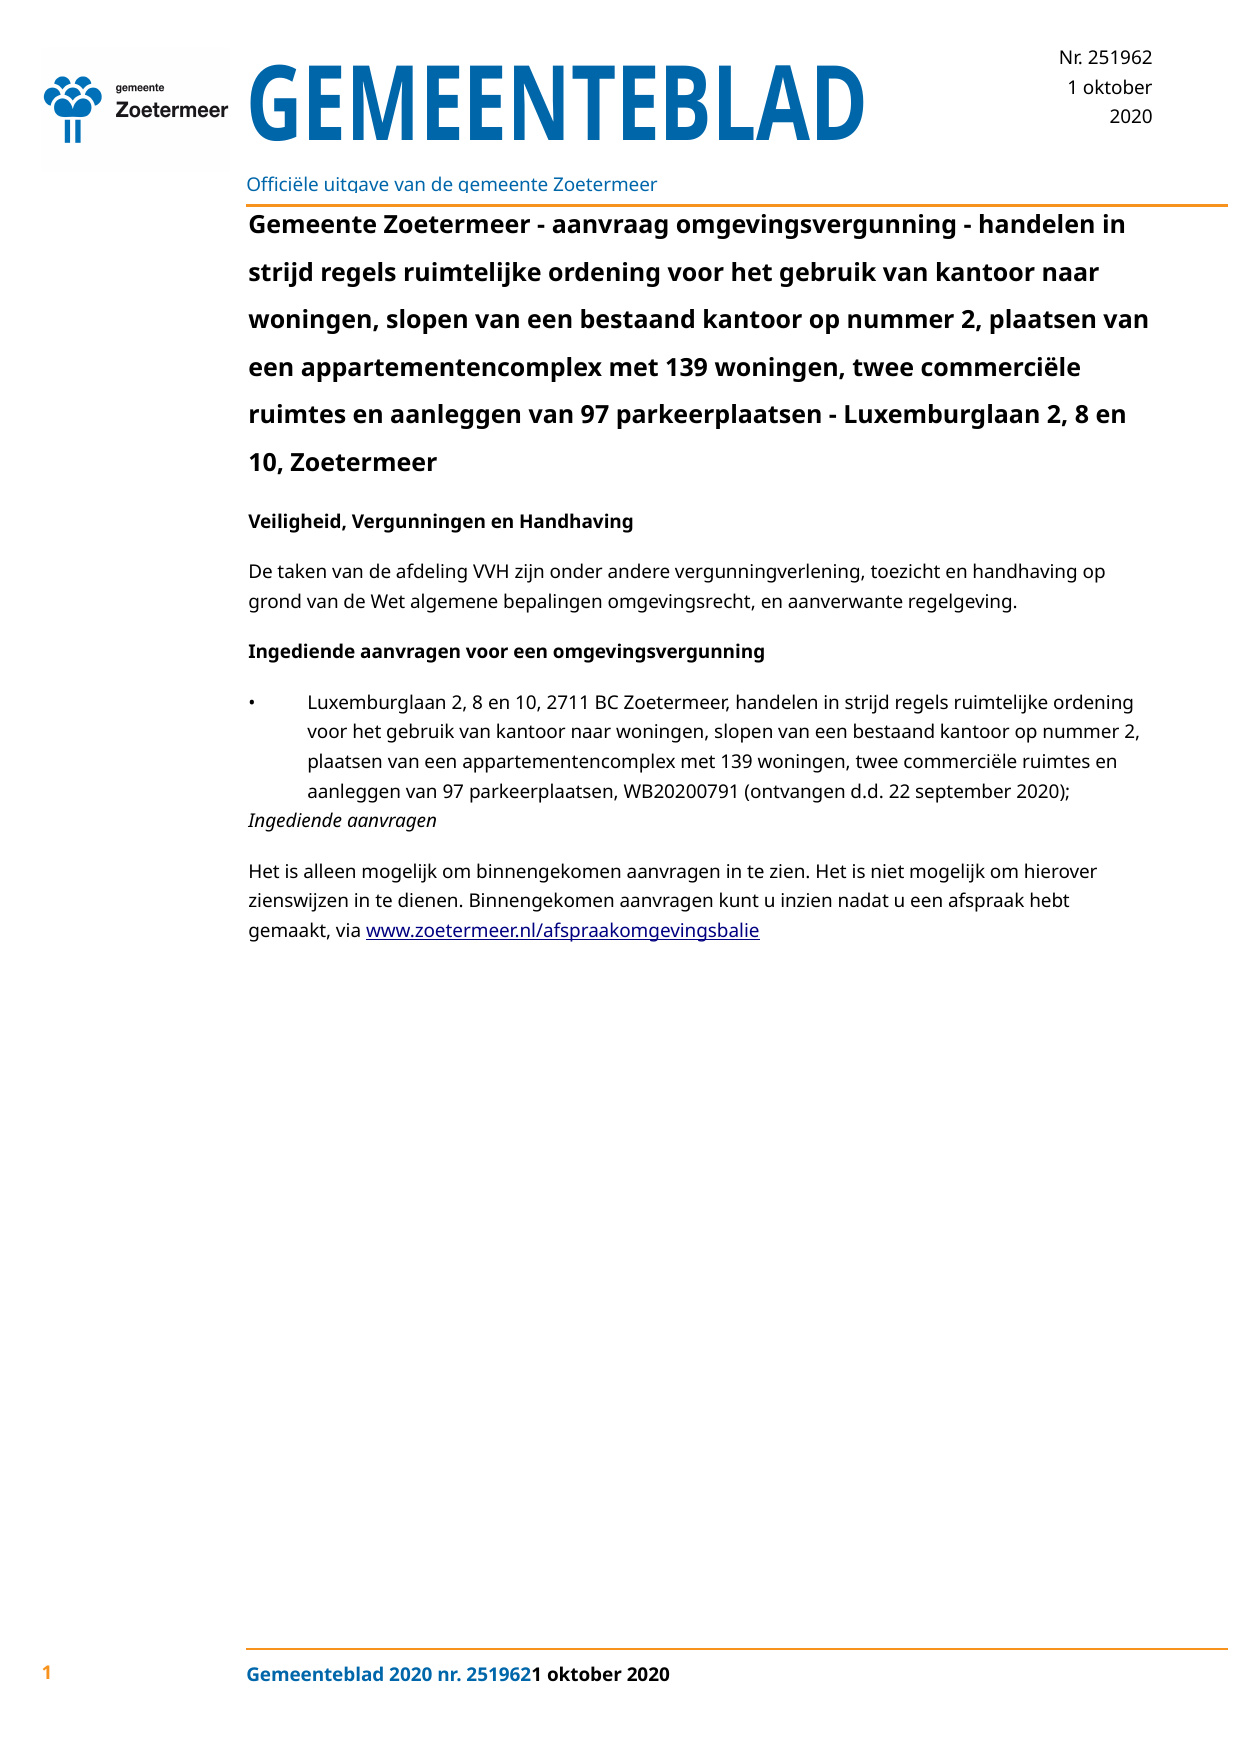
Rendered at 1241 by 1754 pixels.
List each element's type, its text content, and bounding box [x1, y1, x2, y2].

text Ingediende aanvragen [248, 807, 1152, 833]
text Ingediende aanvragen voor een omgevingsvergunning [248, 639, 1152, 664]
list Luxemburglaan 2, 8 en 10, 2711 BC Zoetermeer, handelen in strijd regels ruimtelijke ordening voor het gebruik van kantoor naar woningen, slopen van een bestaand kantoor op nummer 2, plaatsen van een appartementencomplex met 139 woningen, twee commerciële ruimtes en aanleggen van 97 parkeerplaatsen, WB20200791 (ontvangen d.d. 22 september 2020); [248, 689, 1152, 804]
text Gemeente Zoetermeer - aanvraag omgevingsvergunning - handelen in strijd regels ruimtelijke ordening voor het gebruik van kantoor naar woningen, slopen van een bestaand kantoor op nummer 2, plaatsen van een appartementencomplex met 139 woningen, twee commerciële ruimtes en aanleggen van 97 parkeerplaatsen - Luxemburglaan 2, 8 en 10, Zoetermeer [248, 207, 1152, 479]
text Veiligheid, Vergunningen en Handhaving [248, 508, 1152, 534]
picture [41, 47, 231, 172]
text De taken van de afdeling VVH zijn onder andere vergunningverlening, toezicht en handhaving op grond van de Wet algemene bepalingen omgevingsrecht, en aanverwante regelgeving. [248, 559, 1152, 614]
text Het is alleen mogelijk om binnengekomen aanvragen in te zien. Het is niet mogelijk om hierover zienswijzen in te dienen. Binnengekomen aanvragen kunt u inzien nadat u een afspraak hebt gemaakt, via www.zoetermeer.nl/afspraakomgevingsbalie [248, 858, 1152, 943]
